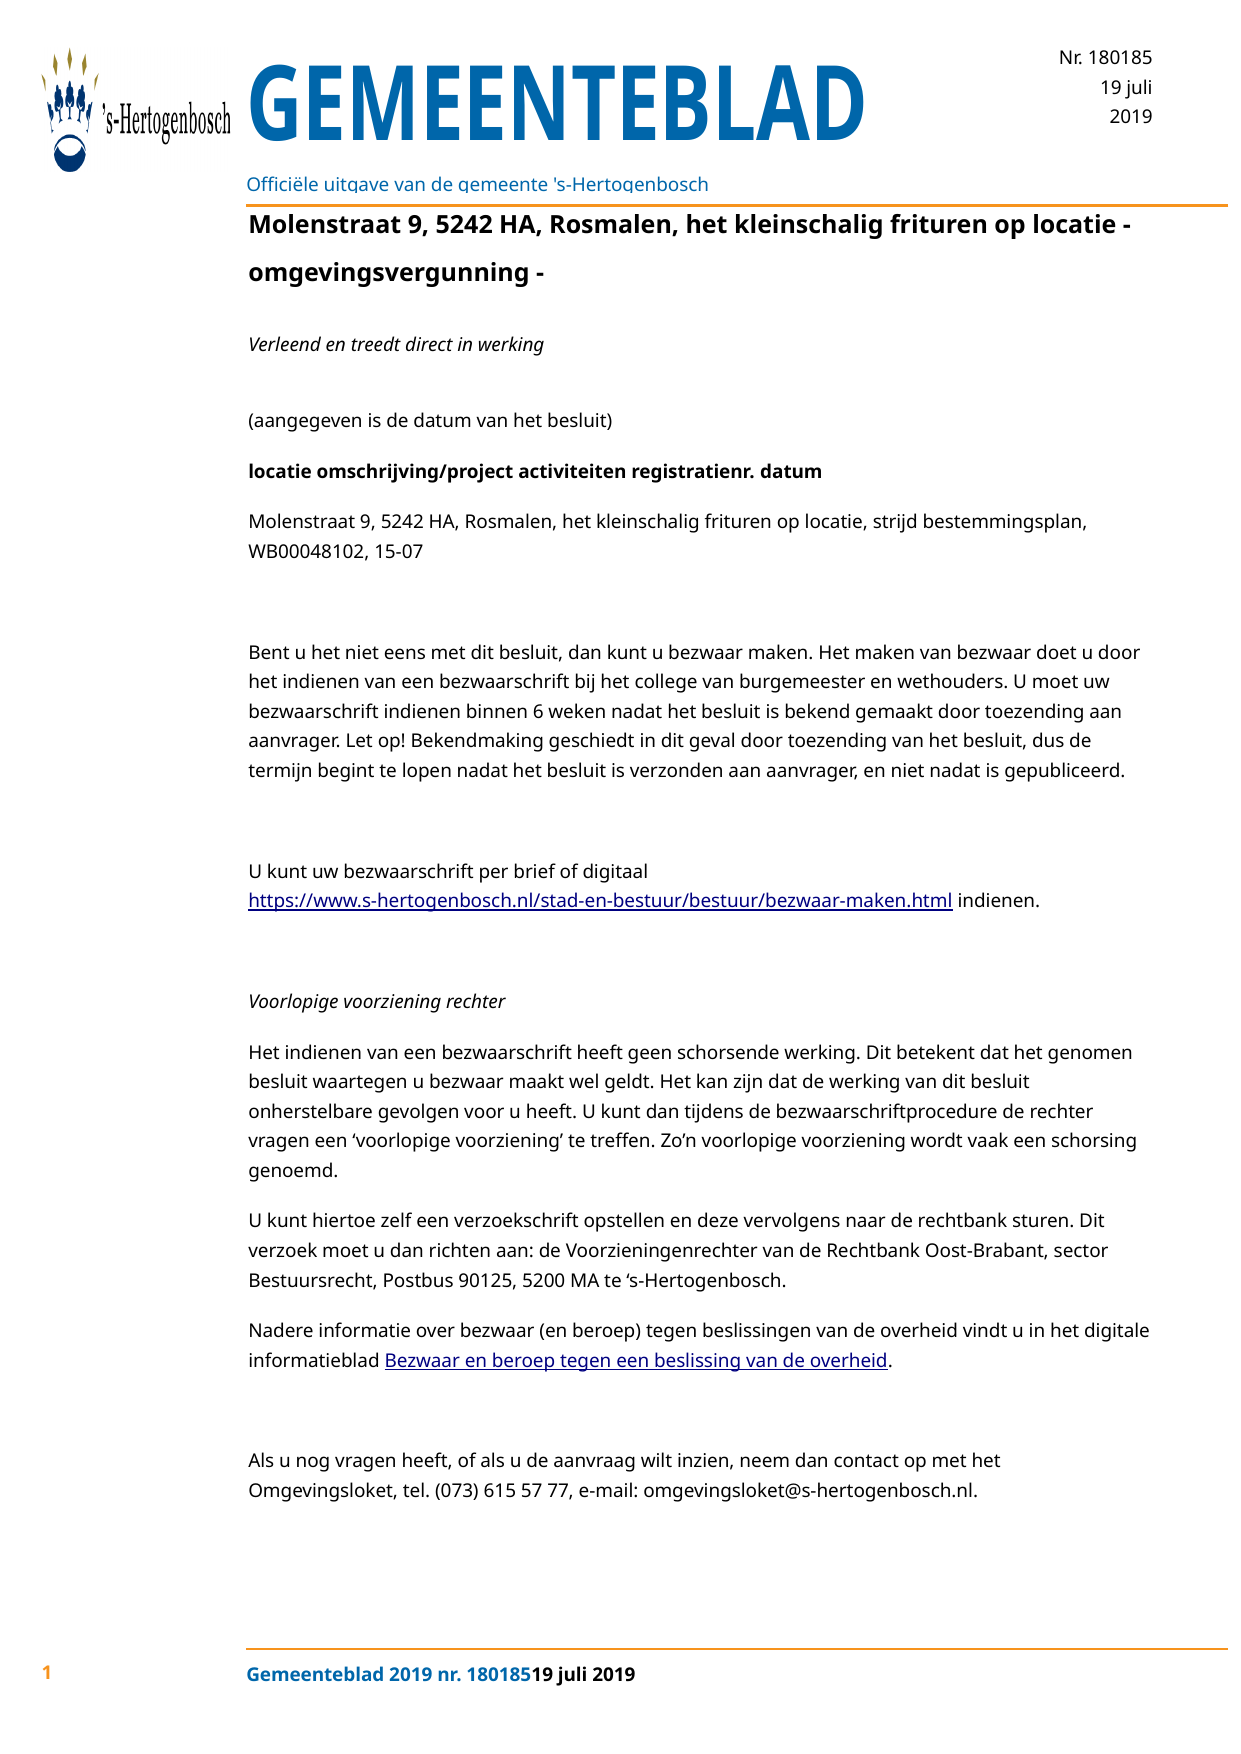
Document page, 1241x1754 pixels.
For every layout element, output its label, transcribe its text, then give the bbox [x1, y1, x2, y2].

text Nadere informatie over bezwaar (en beroep) tegen beslissingen van de overheid vindt u in het digitale informatieblad Bezwaar en beroep tegen een beslissing van de overheid. [248, 1317, 1152, 1372]
text (aangegeven is de datum van het besluit) [248, 408, 1152, 433]
text Bent u het niet eens met dit besluit, dan kunt u bezwaar maken. Het maken van bezwaar doet u door het indienen van een bezwaarschrift bij het college van burgemeester en wethouders. U moet uw bezwaarschrift indienen binnen 6 weken nadat het besluit is bekend gemaakt door toezending aan aanvrager. Let op! Bekendmaking geschiedt in dit geval door toezending van het besluit, dus de termijn begint te lopen nadat het besluit is verzonden aan aanvrager, en niet nadat is gepubliceerd. [248, 639, 1152, 783]
text Molenstraat 9, 5242 HA, Rosmalen, het kleinschalig frituren op locatie, strijd bestemmingsplan, WB00048102, 15-07 [248, 508, 1152, 564]
text Verleend en treedt direct in werking [248, 331, 1152, 357]
picture [41, 47, 231, 172]
text U kunt uw bezwaarschrift per brief of digitaal https://www.s-hertogenbosch.nl/stad-en-bestuur/bestuur/bezwaar-maken.html indienen. [248, 858, 1152, 913]
text Molenstraat 9, 5242 HA, Rosmalen, het kleinschalig frituren op locatie - omgevingsvergunning - [248, 207, 1152, 288]
text Het indienen van een bezwaarschrift heeft geen schorsende werking. Dit betekent dat het genomen besluit waartegen u bezwaar maakt wel geldt. Het kan zijn dat de werking van dit besluit onherstelbare gevolgen voor u heeft. U kunt dan tijdens de bezwaarschriftprocedure de rechter vragen een ‘voorlopige voorziening’ te treffen. Zo’n voorlopige voorziening wordt vaak een schorsing genoemd. [248, 1039, 1152, 1183]
text U kunt hiertoe zelf een verzoekschrift opstellen en deze vervolgens naar de rechtbank sturen. Dit verzoek moet u dan richten aan: de Voorzieningenrechter van de Rechtbank Oost-Brabant, sector Bestuursrecht, Postbus 90125, 5200 MA te ‘s-Hertogenbosch. [248, 1208, 1152, 1292]
text Voorlopige voorziening rechter [248, 988, 1152, 1014]
text locatie omschrijving/project activiteiten registratienr. datum [248, 458, 1152, 484]
text Als u nog vragen heeft, of als u de aanvraag wilt inzien, neem dan contact op met het Omgevingsloket, tel. (073) 615 57 77, e-mail: omgevingsloket@s-hertogenbosch.nl. [248, 1448, 1152, 1503]
